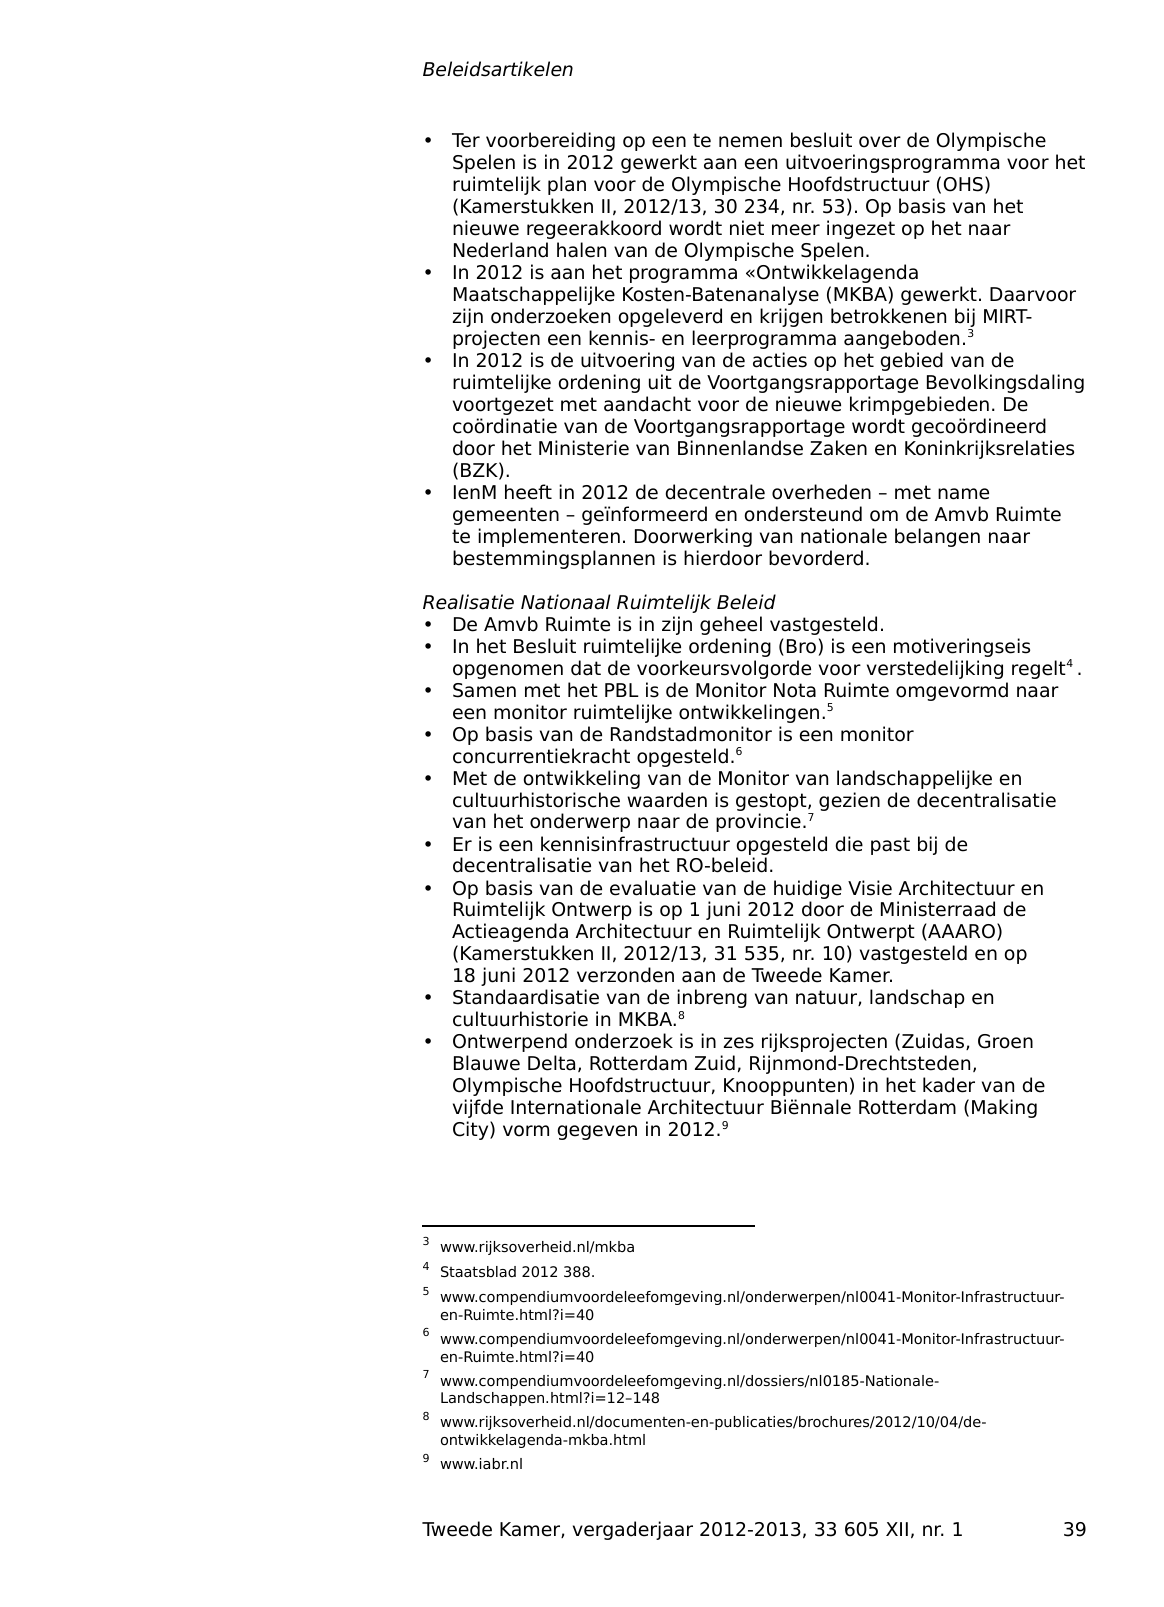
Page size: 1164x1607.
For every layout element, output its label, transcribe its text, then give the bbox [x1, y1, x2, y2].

text • Op basis van de Randstadmonitor is een monitor concurrentiekracht opgesteld. [422, 723, 1087, 767]
text • Er is een kennisinfrastructuur opgesteld die past bij de decentralisatie van het RO-beleid. [422, 833, 1087, 877]
text • In het Besluit ruimtelijke ordening (Bro) is een motiveringseis opgenomen dat de voorkeursvolgorde voor verstedelijking regelt. [422, 636, 1087, 679]
text • Met de ontwikkeling van de Monitor van landschappelijke en cultuurhistorische waarden is gestopt, gezien de decentralisatie van het onderwerp naar de provincie. [422, 767, 1087, 833]
text www.rijksoverheid.nl/documenten-en-publicaties/brochures/2012/10/04/de-ontwikkelagenda-mkba.html [422, 1410, 1087, 1449]
subtitle Realisatie Nationaal Ruimtelijk Beleid [422, 592, 1087, 614]
text • In 2012 is aan het programma «Ontwikkelagenda Maatschappelijke Kosten-Batenanalyse (MKBA) gewerkt. Daarvoor zijn onderzoeken opgeleverd en krijgen betrokkenen bij MIRT-projecten een kennis- en leerprogramma aangeboden. [422, 262, 1087, 350]
text • Standaardisatie van de inbreng van natuur, landschap en cultuurhistorie in MKBA. [422, 987, 1087, 1031]
text www.rijksoverheid.nl/mkba [422, 1235, 1087, 1257]
text • Samen met het PBL is de Monitor Nota Ruimte omgevormd naar een monitor ruimtelijke ontwikkelingen. [422, 679, 1087, 723]
text www.iabr.nl [422, 1452, 1087, 1474]
text • Op basis van de evaluatie van de huidige Visie Architectuur en Ruimtelijk Ontwerp is op 1 juni 2012 door de Ministerraad de Actieagenda Architectuur en Ruimtelijk Ontwerpt (AAARO) (Kamerstukken II, 2012/13, 31 535, nr. 10) vastgesteld en op 18 juni 2012 verzonden aan de Tweede Kamer. [422, 877, 1087, 987]
text • Ter voorbereiding op een te nemen besluit over de Olympische Spelen is in 2012 gewerkt aan een uitvoeringsprogramma voor het ruimtelijk plan voor de Olympische Hoofdstructuur (OHS) (Kamerstukken II, 2012/13, 30 234, nr. 53). Op basis van het nieuwe regeerakkoord wordt niet meer ingezet op het naar Nederland halen van de Olympische Spelen. [422, 130, 1087, 262]
text • De Amvb Ruimte is in zijn geheel vastgesteld. [422, 614, 1087, 636]
text www.compendiumvoordeleefomgeving.nl/onderwerpen/nl0041-Monitor-Infrastructuur-en-Ruimte.html?i=40 [422, 1327, 1087, 1366]
text www.compendiumvoordeleefomgeving.nl/onderwerpen/nl0041-Monitor-Infrastructuur-en-Ruimte.html?i=40 [422, 1285, 1087, 1324]
text • IenM heeft in 2012 de decentrale overheden – met name gemeenten – geïnformeerd en ondersteund om de Amvb Ruimte te implementeren. Doorwerking van nationale belangen naar bestemmingsplannen is hierdoor bevorderd. [422, 482, 1087, 569]
text • Ontwerpend onderzoek is in zes rijksprojecten (Zuidas, Groen Blauwe Delta, Rotterdam Zuid, Rijnmond-Drechtsteden, Olympische Hoofdstructuur, Knooppunten) in het kader van de vijfde Internationale Architectuur Biënnale Rotterdam (Making City) vorm gegeven in 2012. [422, 1031, 1087, 1141]
text • In 2012 is de uitvoering van de acties op het gebied van de ruimtelijke ordening uit de Voortgangsrapportage Bevolkingsdaling voortgezet met aandacht voor de nieuwe krimpgebieden. De coördinatie van de Voortgangsrapportage wordt gecoördineerd door het Ministerie van Binnenlandse Zaken en Koninkrijksrelaties (BZK). [422, 350, 1087, 482]
text www.compendiumvoordeleefomgeving.nl/dossiers/nl0185-Nationale-Landschappen.html?i=12–148 [422, 1368, 1087, 1407]
text Staatsblad 2012 388. [422, 1260, 1087, 1282]
